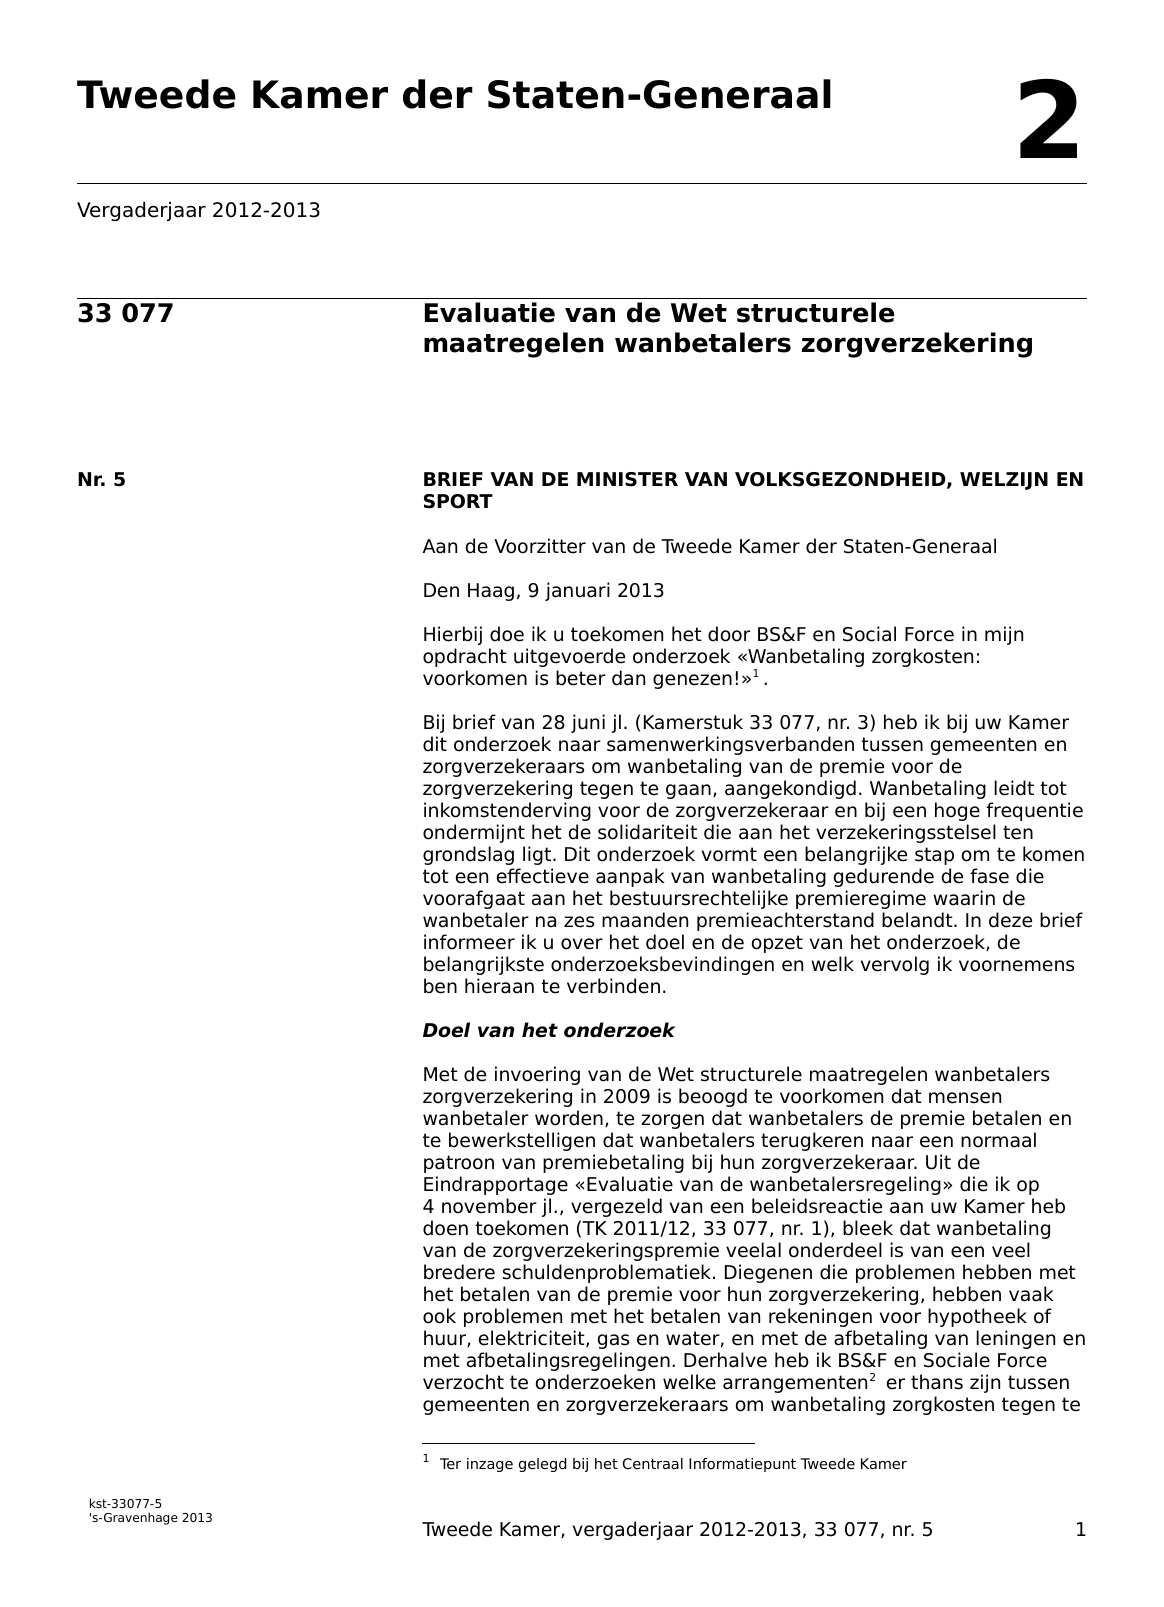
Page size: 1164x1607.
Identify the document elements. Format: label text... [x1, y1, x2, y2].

text 's-Gravenhage 2013 [88, 1511, 323, 1525]
subtitle Doel van het onderzoek [422, 1020, 1087, 1042]
subtitle 33 077 Evaluatie van de Wet structurele maatregelen wanbetalers zorgverzekering [77, 299, 1087, 358]
text Den Haag, 9 januari 2013 [422, 580, 1087, 602]
text kst-33077-5 [88, 1497, 323, 1511]
text Ter inzage gelegd bij het Centraal Informatiepunt Tweede Kamer [422, 1452, 1087, 1474]
text Met de invoering van de Wet structurele maatregelen wanbetalers zorgverzekering in 2009 is beoogd te voorkomen dat mensen wanbetaler worden, te zorgen dat wanbetalers de premie betalen en te bewerkstelligen dat wanbetalers terugkeren naar een normaal patroon van premiebetaling bij hun zorgverzekeraar. Uit de Eindrapportage «Evaluatie van de wanbetalersregeling» die ik op 4 november jl., vergezeld van een beleidsreactie aan uw Kamer heb doen toekomen (TK 2011/12, 33 077, nr. 1), bleek dat wanbetaling van de zorgverzekeringspremie veelal onderdeel is van een veel bredere schuldenproblematiek. Diegenen die problemen hebben met het betalen van de premie voor hun zorgverzekering, hebben vaak ook problemen met het betalen van rekeningen voor hypotheek of huur, elektriciteit, gas en water, en met de afbetaling van leningen en met afbetalingsregelingen. Derhalve heb ik BS&F en Sociale Force verzocht te onderzoeken welke arrangementen er thans zijn tussen gemeenten en zorgverzekeraars om wanbetaling zorgkosten tegen te [422, 1064, 1087, 1416]
table_cell Vergaderjaar 2012-2013 [77, 184, 1087, 298]
text Bij brief van 28 juni jl. (Kamerstuk 33 077, nr. 3) heb ik bij uw Kamer dit onderzoek naar samenwerkingsverbanden tussen gemeenten en zorgverzekeraars om wanbetaling van de premie voor de zorgverzekering tegen te gaan, aangekondigd. Wanbetaling leidt tot inkomstenderving voor de zorgverzekeraar en bij een hoge frequentie ondermijnt het de solidariteit die aan het verzekeringsstelsel ten grondslag ligt. Dit onderzoek vormt een belangrijke stap om te komen tot een effectieve aanpak van wanbetaling gedurende de fase die voorafgaat aan het bestuursrechtelijke premieregime waarin de wanbetaler na zes maanden premieachterstand belandt. In deze brief informeer ik u over het doel en de opzet van het onderzoek, de belangrijkste onderzoeksbevindingen en welk vervolg ik voornemens ben hieraan te verbinden. [422, 712, 1087, 998]
text Hierbij doe ik u toekomen het door BS&F en Social Force in mijn opdracht uitgevoerde onderzoek «Wanbetaling zorgkosten: voorkomen is beter dan genezen!». [422, 624, 1087, 690]
table_header 2 [886, 59, 1087, 183]
subtitle Nr. 5 BRIEF VAN DE MINISTER VAN VOLKSGEZONDHEID, WELZIJN EN SPORT [77, 469, 1087, 513]
text Aan de Voorzitter van de Tweede Kamer der Staten-Generaal [422, 536, 1087, 557]
table_header Tweede Kamer der Staten-Generaal [77, 59, 886, 183]
